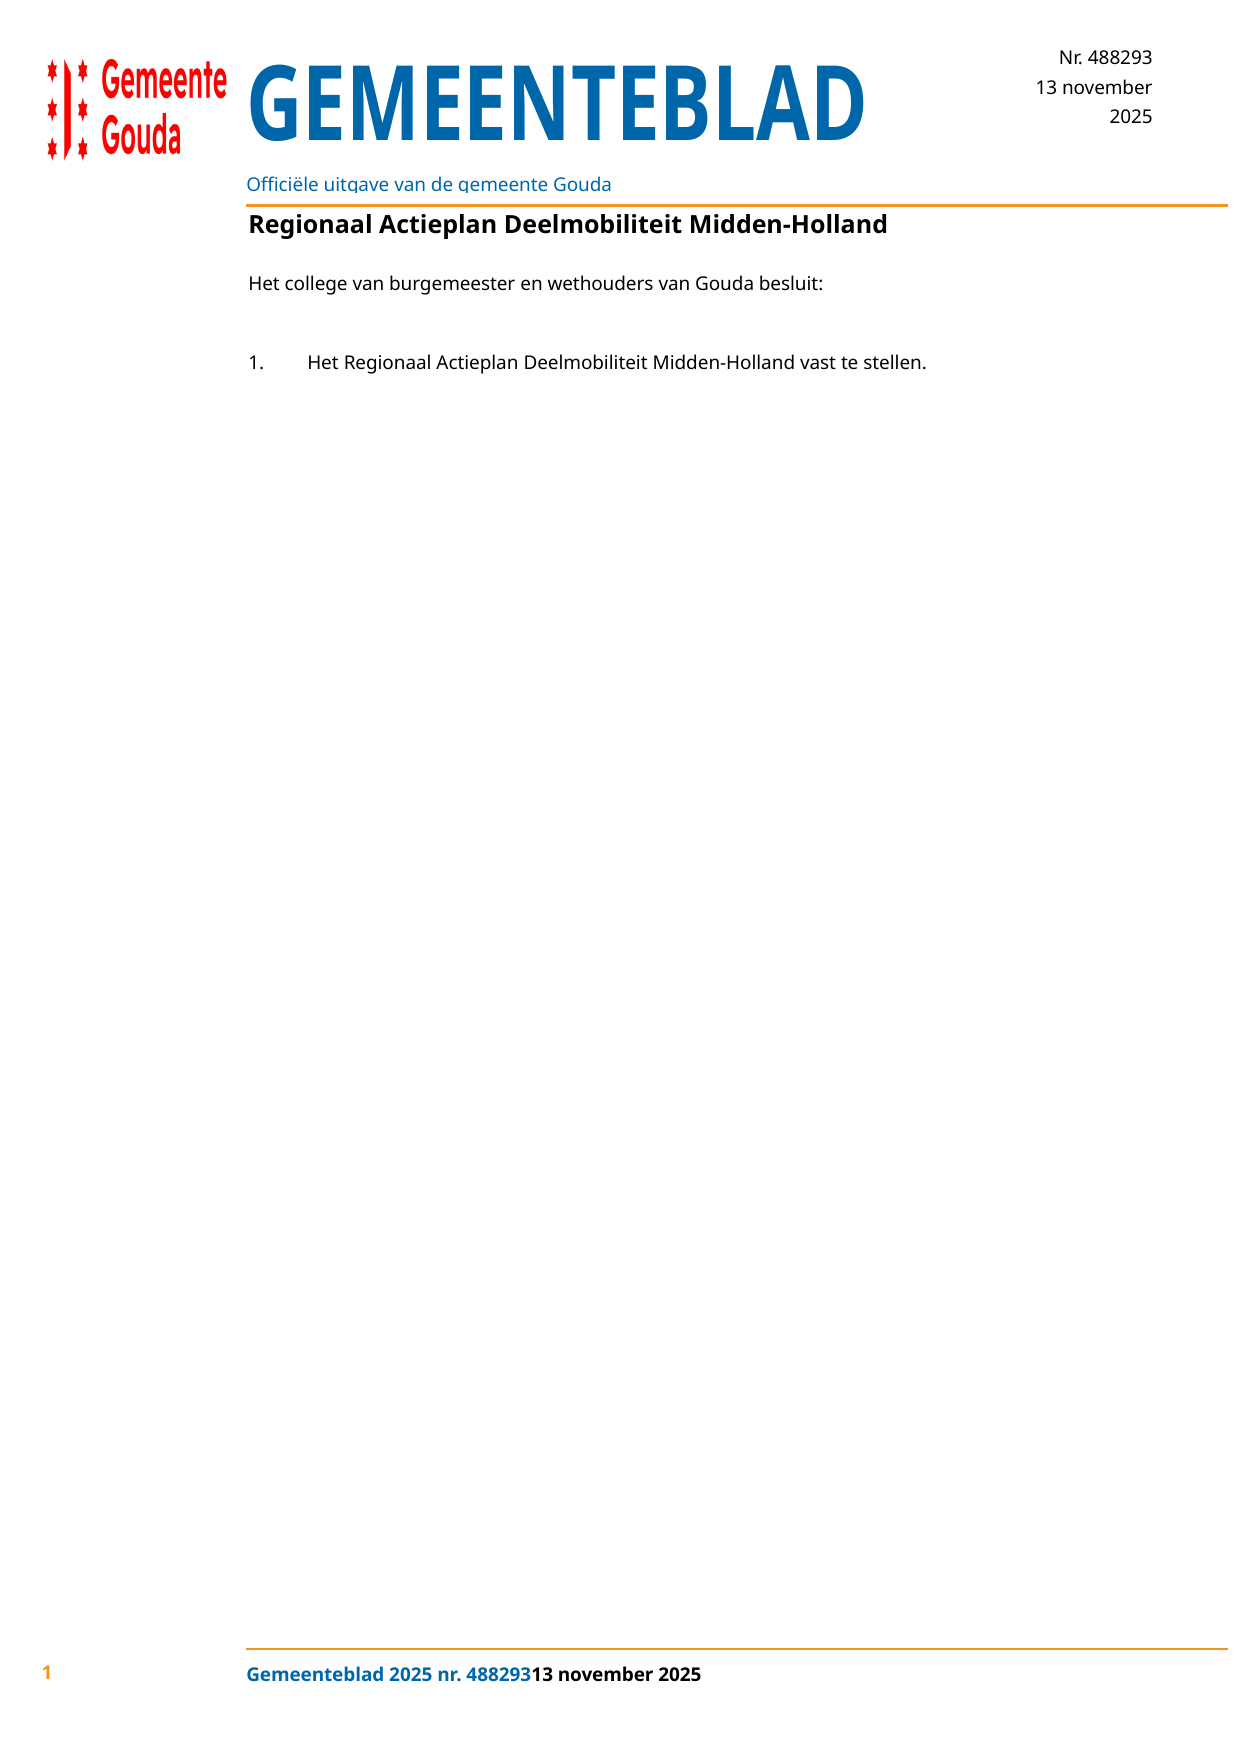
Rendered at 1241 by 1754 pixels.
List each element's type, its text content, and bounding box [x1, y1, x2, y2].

list Het Regionaal Actieplan Deelmobiliteit Midden-Holland vast te stellen. [248, 349, 1152, 375]
text Regionaal Actieplan Deelmobiliteit Midden-Holland [248, 207, 1152, 241]
picture [41, 47, 231, 172]
text Het college van burgemeester en wethouders van Gouda besluit: [248, 270, 1152, 296]
